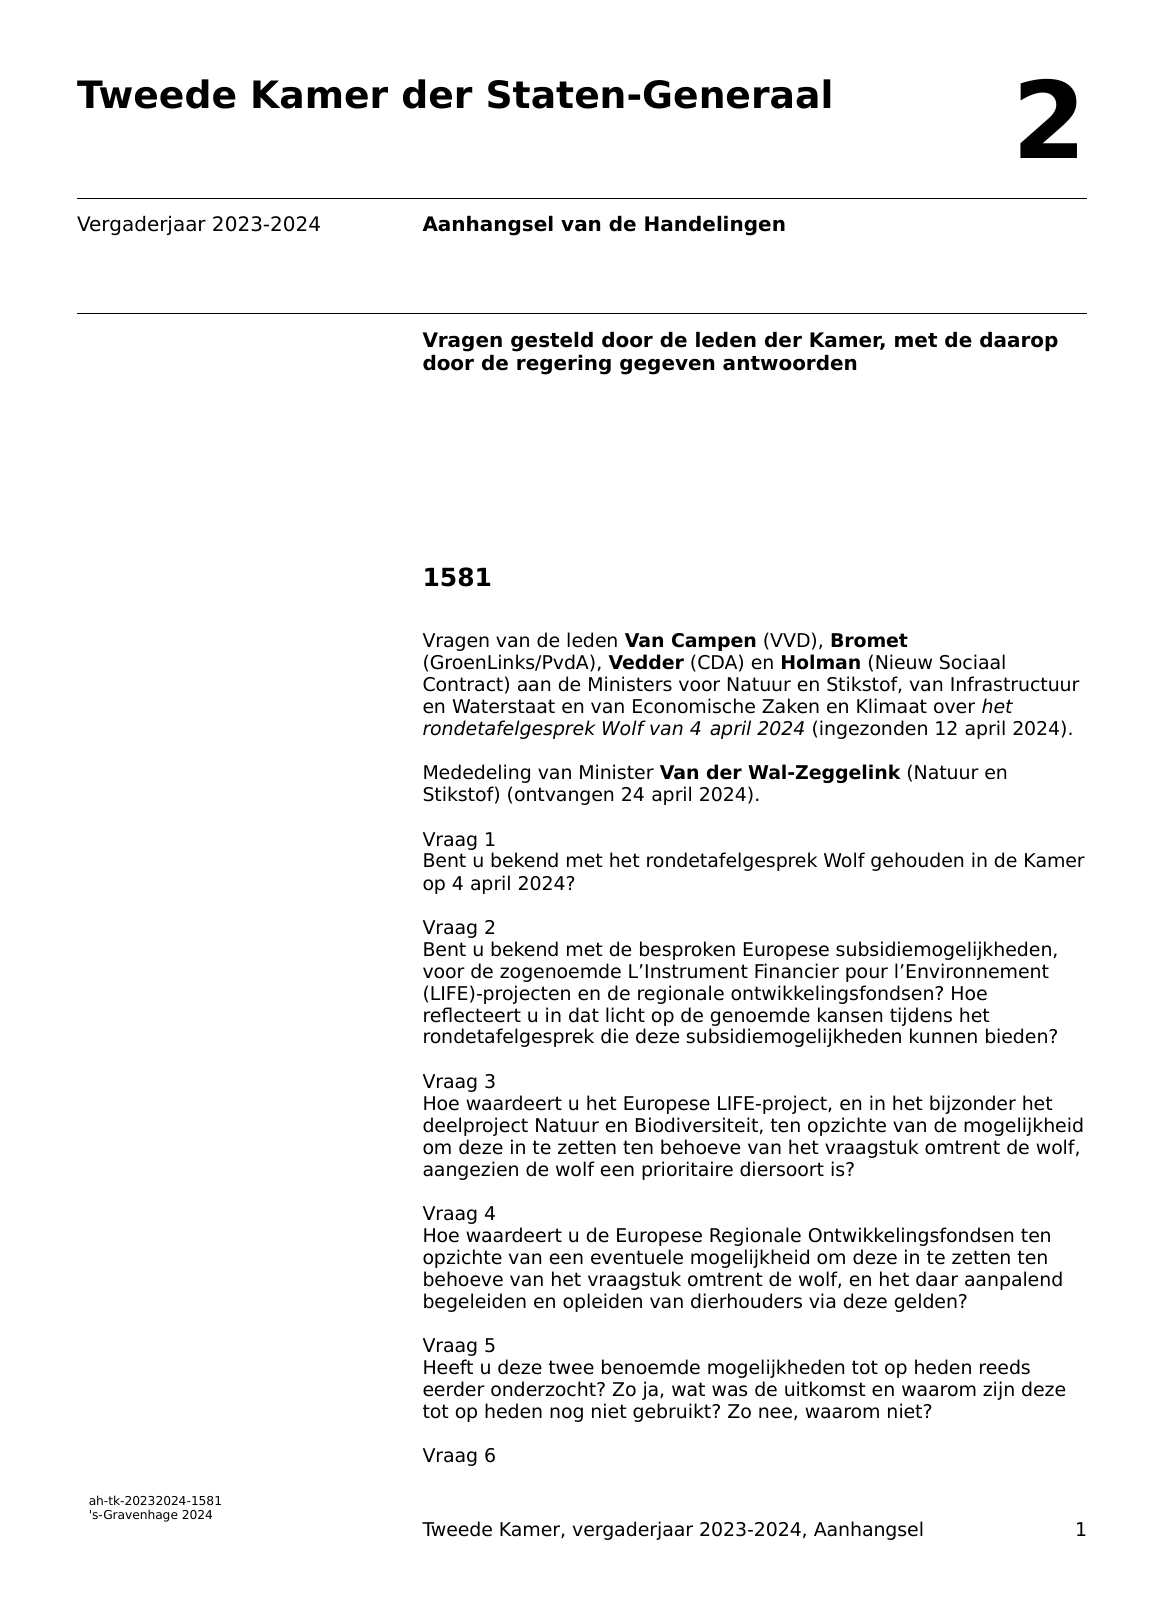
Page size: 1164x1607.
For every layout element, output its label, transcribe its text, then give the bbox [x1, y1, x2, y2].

table_cell Vergaderjaar 2023-2024 [77, 199, 422, 313]
table_header 2 [886, 59, 1087, 198]
text Vraag 3 [422, 1071, 1087, 1093]
text Vragen van de leden Van Campen (VVD), Bromet (GroenLinks/PvdA), Vedder (CDA) en Holman (Nieuw Sociaal Contract) aan de Ministers voor Natuur en Stikstof, van Infrastructuur en Waterstaat en van Economische Zaken en Klimaat over het rondetafelgesprek Wolf van 4 april 2024 (ingezonden 12 april 2024). [422, 630, 1087, 740]
text 1581 [422, 563, 1087, 592]
text Vraag 1 [422, 828, 1087, 850]
text 's-Gravenhage 2024 [88, 1508, 323, 1522]
text Vraag 2 [422, 917, 1087, 938]
text ah-tk-20232024-1581 [88, 1494, 323, 1508]
text Bent u bekend met het rondetafelgesprek Wolf gehouden in de Kamer op 4 april 2024? [422, 850, 1087, 894]
text Vraag 6 [422, 1445, 1087, 1467]
text Hoe waardeert u het Europese LIFE-project, en in het bijzonder het deelproject Natuur en Biodiversiteit, ten opzichte van de mogelijkheid om deze in te zetten ten behoeve van het vraagstuk omtrent de wolf, aangezien de wolf een prioritaire diersoort is? [422, 1093, 1087, 1181]
text Vraag 4 [422, 1203, 1087, 1225]
table_cell [77, 314, 422, 375]
text Hoe waardeert u de Europese Regionale Ontwikkelingsfondsen ten opzichte van een eventuele mogelijkheid om deze in te zetten ten behoeve van het vraagstuk omtrent de wolf, en het daar aanpalend begeleiden en opleiden van dierhouders via deze gelden? [422, 1225, 1087, 1313]
table_cell Aanhangsel van de Handelingen [422, 199, 1087, 313]
table_header Tweede Kamer der Staten-Generaal [77, 59, 886, 198]
text Heeft u deze twee benoemde mogelijkheden tot op heden reeds eerder onderzocht? Zo ja, wat was de uitkomst en waarom zijn deze tot op heden nog niet gebruikt? Zo nee, waarom niet? [422, 1357, 1087, 1423]
text Mededeling van Minister Van der Wal-Zeggelink (Natuur en Stikstof) (ontvangen 24 april 2024). [422, 762, 1087, 806]
table_cell Vragen gesteld door de leden der Kamer, met de daarop door de regering gegeven antwoorden [422, 314, 1087, 375]
text Bent u bekend met de besproken Europese subsidiemogelijkheden, voor de zogenoemde L’Instrument Financier pour l’Environnement (LIFE)-projecten en de regionale ontwikkelingsfondsen? Hoe reflecteert u in dat licht op de genoemde kansen tijdens het rondetafelgesprek die deze subsidiemogelijkheden kunnen bieden? [422, 938, 1087, 1048]
text Vraag 5 [422, 1335, 1087, 1357]
